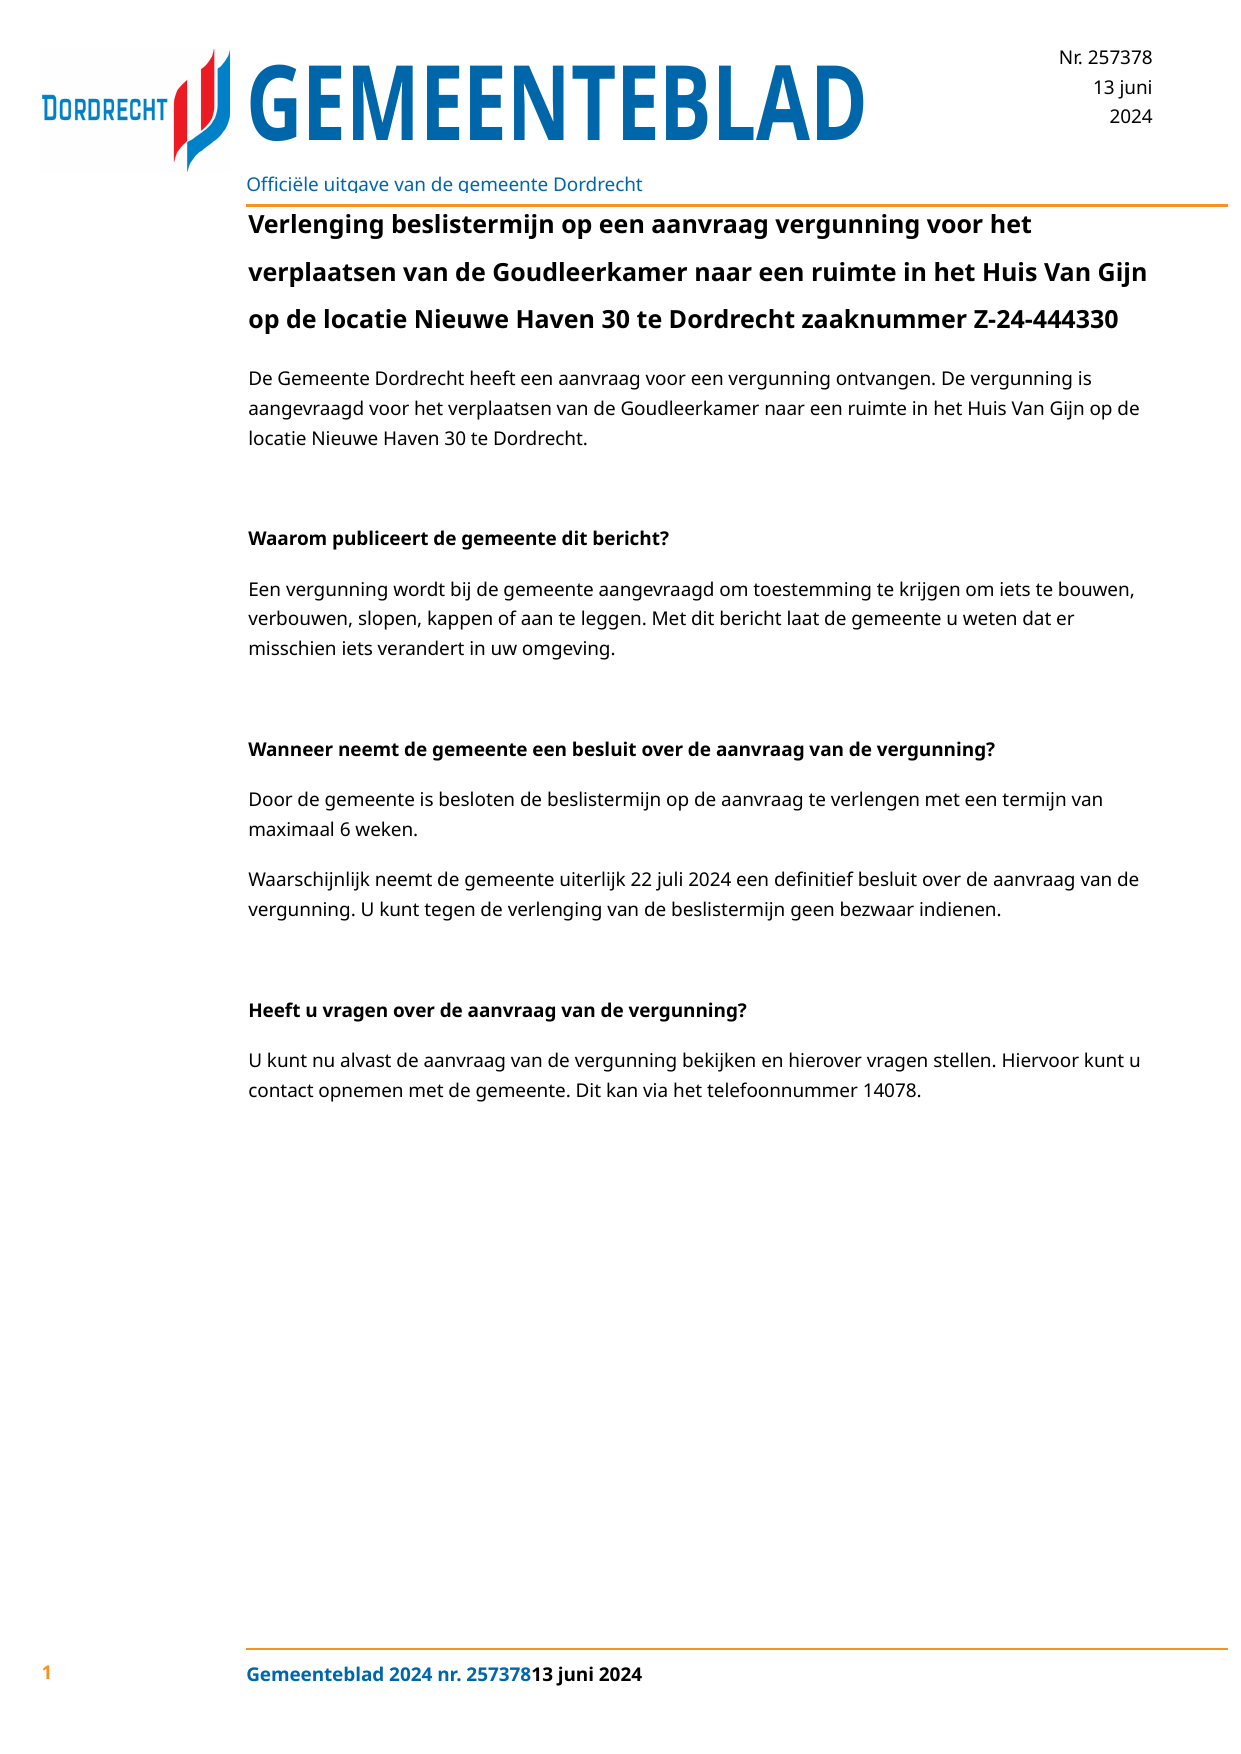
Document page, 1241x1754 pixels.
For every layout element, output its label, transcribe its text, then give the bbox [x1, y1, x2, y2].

text U kunt nu alvast de aanvraag van de vergunning bekijken en hierover vragen stellen. Hiervoor kunt u contact opnemen met de gemeente. Dit kan via het telefoonnummer 14078. [248, 1047, 1152, 1102]
text Waarom publiceert de gemeente dit bericht? [248, 526, 1152, 551]
text Een vergunning wordt bij de gemeente aangevraagd om toestemming te krijgen om iets te bouwen, verbouwen, slopen, kappen of aan te leggen. Met dit bericht laat de gemeente u weten dat er misschien iets verandert in uw omgeving. [248, 576, 1152, 661]
text Verlenging beslistermijn op een aanvraag vergunning voor het verplaatsen van de Goudleerkamer naar een ruimte in het Huis Van Gijn op de locatie Nieuwe Haven 30 te Dordrecht zaaknummer Z-24-444330 [248, 207, 1152, 336]
text Heeft u vragen over de aanvraag van de vergunning? [248, 997, 1152, 1022]
picture [41, 47, 231, 172]
text Door de gemeente is besloten de beslistermijn op de aanvraag te verlengen met een termijn van maximaal 6 weken. [248, 786, 1152, 842]
text Waarschijnlijk neemt de gemeente uiterlijk 22 juli 2024 een definitief besluit over de aanvraag van de vergunning. U kunt tegen de verlenging van de beslistermijn geen bezwaar indienen. [248, 866, 1152, 922]
text Wanneer neemt de gemeente een besluit over de aanvraag van de vergunning? [248, 736, 1152, 762]
text De Gemeente Dordrecht heeft een aanvraag voor een vergunning ontvangen. De vergunning is aangevraagd voor het verplaatsen van de Goudleerkamer naar een ruimte in het Huis Van Gijn op de locatie Nieuwe Haven 30 te Dordrecht. [248, 366, 1152, 450]
